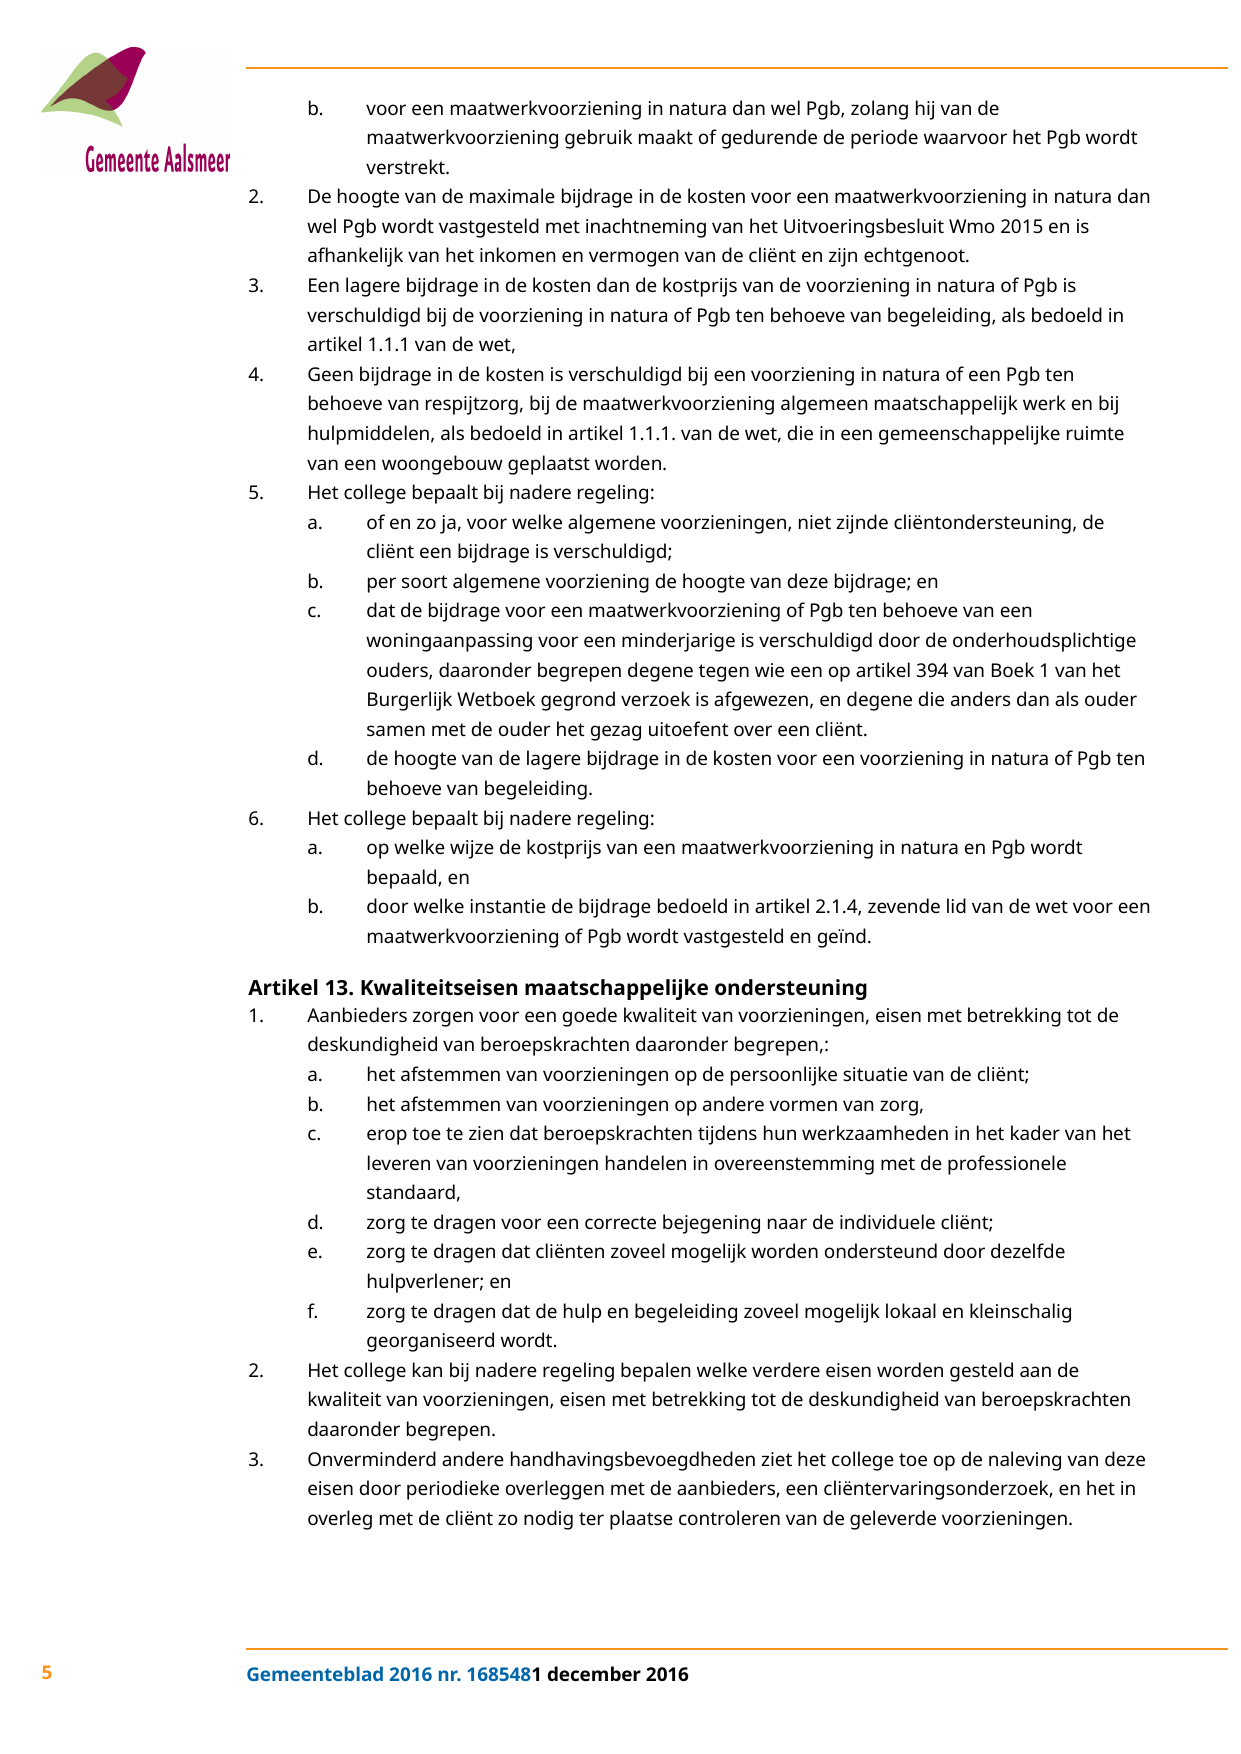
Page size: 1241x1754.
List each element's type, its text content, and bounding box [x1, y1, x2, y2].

list door welke instantie de bijdrage bedoeld in artikel 2.1.4, zevende lid van de wet voor een maatwerkvoorziening of Pgb wordt vastgesteld en geïnd. [307, 893, 1152, 949]
list Het college kan bij nadere regeling bepalen welke verdere eisen worden gesteld aan de kwaliteit van voorzieningen, eisen met betrekking tot de deskundigheid van beroepskrachten daaronder begrepen. [248, 1357, 1152, 1442]
list zorg te dragen dat de hulp en begeleiding zoveel mogelijk lokaal en kleinschalig georganiseerd wordt. [307, 1298, 1152, 1353]
list Onverminderd andere handhavingsbevoegdheden ziet het college toe op de naleving van deze eisen door periodieke overleggen met de aanbieders, een cliëntervaringsonderzoek, en het in overleg met de cliënt zo nodig ter plaatse controleren van de geleverde voorzieningen. [248, 1446, 1152, 1531]
text Artikel 13. Kwaliteitseisen maatschappelijke ondersteuning [248, 973, 1152, 1002]
list of en zo ja, voor welke algemene voorzieningen, niet zijnde cliëntondersteuning, de cliënt een bijdrage is verschuldigd; [307, 509, 1152, 564]
list zorg te dragen dat cliënten zoveel mogelijk worden ondersteund door dezelfde hulpverlener; en [307, 1239, 1152, 1294]
list De hoogte van de maximale bijdrage in de kosten voor een maatwerkvoorziening in natura dan wel Pgb wordt vastgesteld met inachtneming van het Uitvoeringsbesluit Wmo 2015 en is afhankelijk van het inkomen en vermogen van de cliënt en zijn echtgenoot. [248, 183, 1152, 268]
list Het college bepaalt bij nadere regeling: [248, 805, 1152, 831]
list dat de bijdrage voor een maatwerkvoorziening of Pgb ten behoeve van een woningaanpassing voor een minderjarige is verschuldigd door de onderhoudsplichtige ouders, daaronder begrepen degene tegen wie een op artikel 394 van Boek 1 van het Burgerlijk Wetboek gegrond verzoek is afgewezen, en degene die anders dan als ouder samen met de ouder het gezag uitoefent over een cliënt. [307, 598, 1152, 742]
list op welke wijze de kostprijs van een maatwerkvoorziening in natura en Pgb wordt bepaald, en [307, 834, 1152, 890]
list het afstemmen van voorzieningen op andere vormen van zorg, [307, 1091, 1152, 1116]
list per soort algemene voorziening de hoogte van deze bijdrage; en [307, 568, 1152, 594]
list Aanbieders zorgen voor een goede kwaliteit van voorzieningen, eisen met betrekking tot de deskundigheid van beroepskrachten daaronder begrepen,: [248, 1002, 1152, 1057]
list Geen bijdrage in de kosten is verschuldigd bij een voorziening in natura of een Pgb ten behoeve van respijtzorg, bij de maatwerkvoorziening algemeen maatschappelijk werk en bij hulpmiddelen, als bedoeld in artikel 1.1.1. van de wet, die in een gemeenschappelijke ruimte van een woongebouw geplaatst worden. [248, 361, 1152, 476]
list de hoogte van de lagere bijdrage in de kosten voor een voorziening in natura of Pgb ten behoeve van begeleiding. [307, 746, 1152, 801]
list Het college bepaalt bij nadere regeling: [248, 479, 1152, 505]
list voor een maatwerkvoorziening in natura dan wel Pgb, zolang hij van de maatwerkvoorziening gebruik maakt of gedurende de periode waarvoor het Pgb wordt verstrekt. [307, 95, 1152, 180]
list zorg te dragen voor een correcte bejegening naar de individuele cliënt; [307, 1209, 1152, 1235]
picture [41, 47, 231, 172]
list het afstemmen van voorzieningen op de persoonlijke situatie van de cliënt; [307, 1061, 1152, 1087]
list Een lagere bijdrage in de kosten dan de kostprijs van de voorziening in natura of Pgb is verschuldigd bij de voorziening in natura of Pgb ten behoeve van begeleiding, als bedoeld in artikel 1.1.1 van de wet, [248, 272, 1152, 357]
list erop toe te zien dat beroepskrachten tijdens hun werkzaamheden in het kader van het leveren van voorzieningen handelen in overeenstemming met de professionele standaard, [307, 1120, 1152, 1205]
